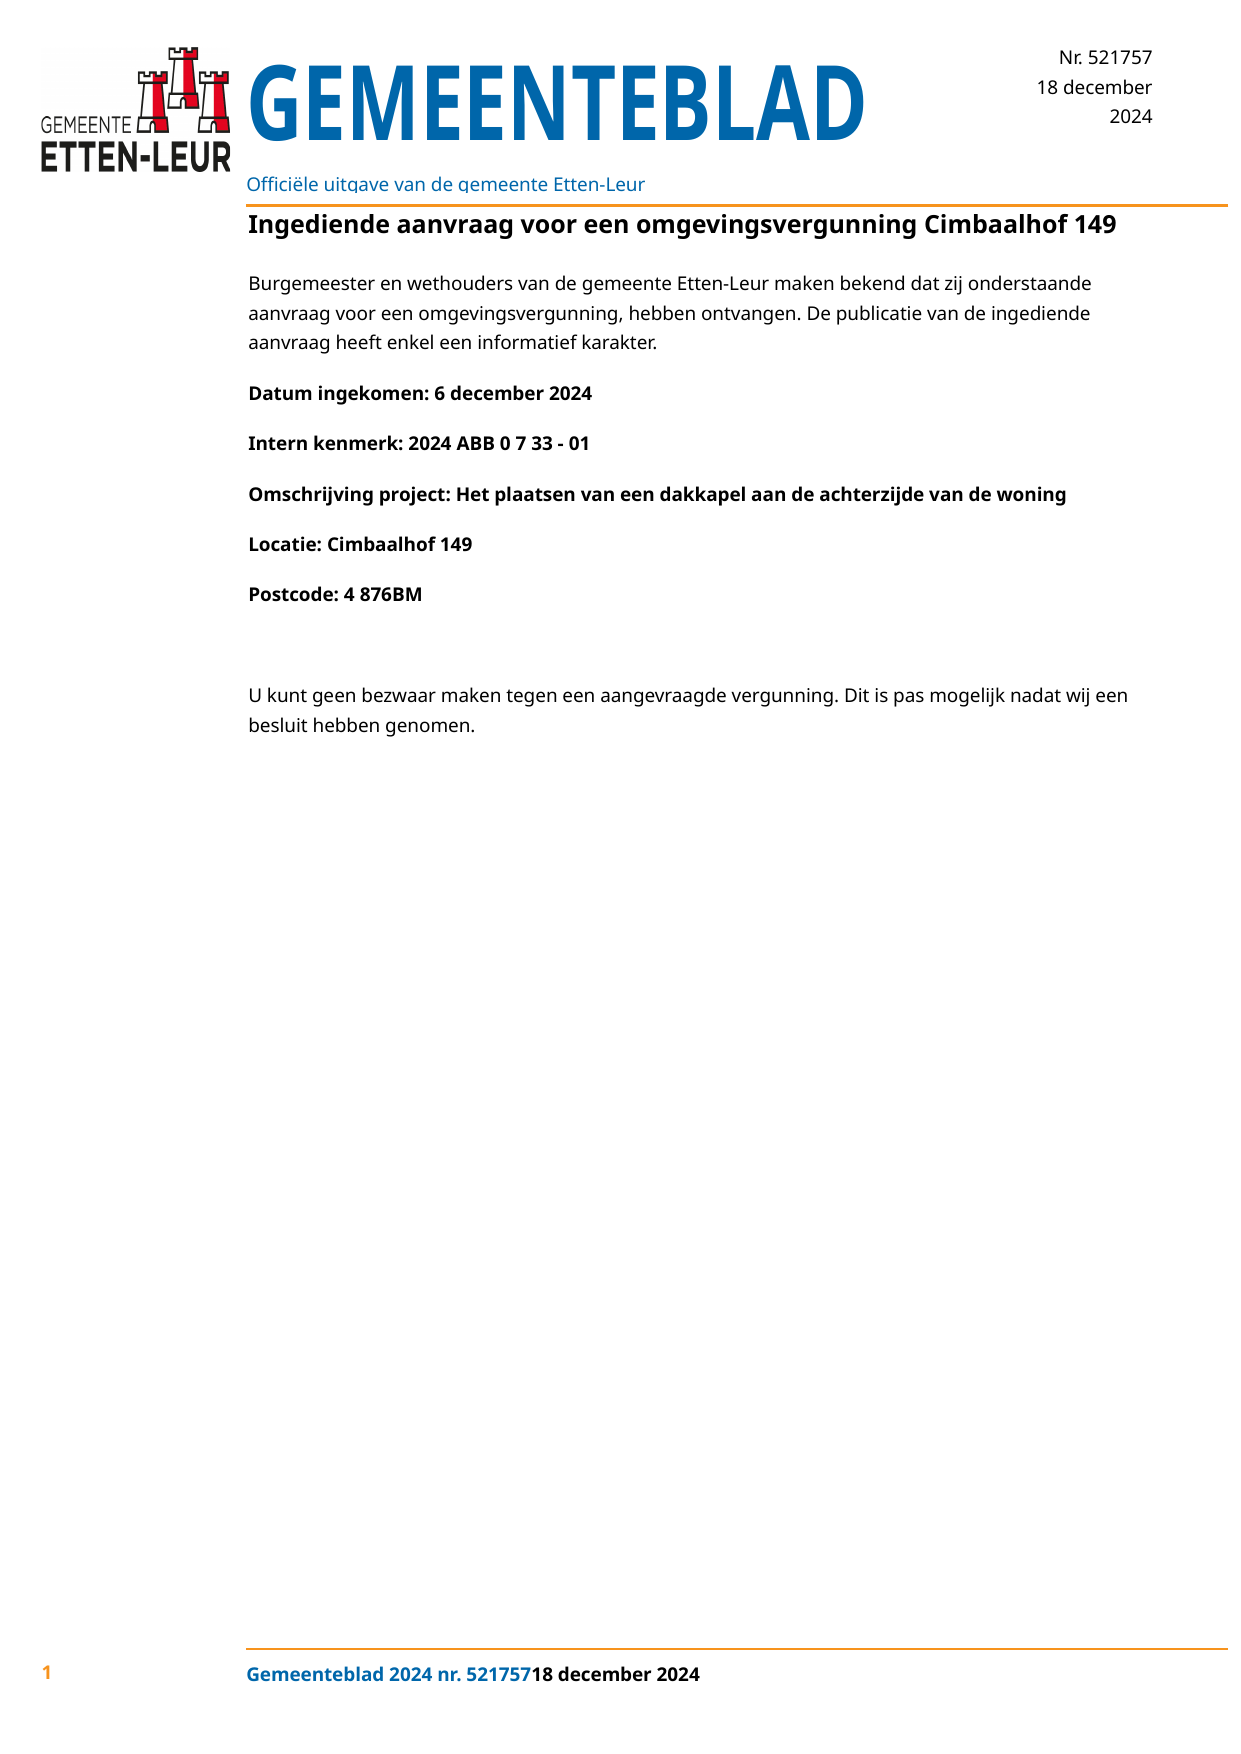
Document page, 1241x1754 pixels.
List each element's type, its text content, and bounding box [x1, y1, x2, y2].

text Postcode: 4 876BM [248, 582, 1152, 607]
text Locatie: Cimbaalhof 149 [248, 531, 1152, 557]
text Datum ingekomen: 6 december 2024 [248, 380, 1152, 406]
text Intern kenmerk: 2024 ABB 0 7 33 - 01 [248, 430, 1152, 456]
picture [41, 47, 231, 172]
text U kunt geen bezwaar maken tegen een aangevraagde vergunning. Dit is pas mogelijk nadat wij een besluit hebben genomen. [248, 682, 1152, 738]
text Omschrijving project: Het plaatsen van een dakkapel aan de achterzijde van de woning [248, 481, 1152, 506]
text Burgemeester en wethouders van de gemeente Etten-Leur maken bekend dat zij onderstaande aanvraag voor een omgevingsvergunning, hebben ontvangen. De publicatie van de ingediende aanvraag heeft enkel een informatief karakter. [248, 270, 1152, 355]
text Ingediende aanvraag voor een omgevingsvergunning Cimbaalhof 149 [248, 207, 1152, 241]
